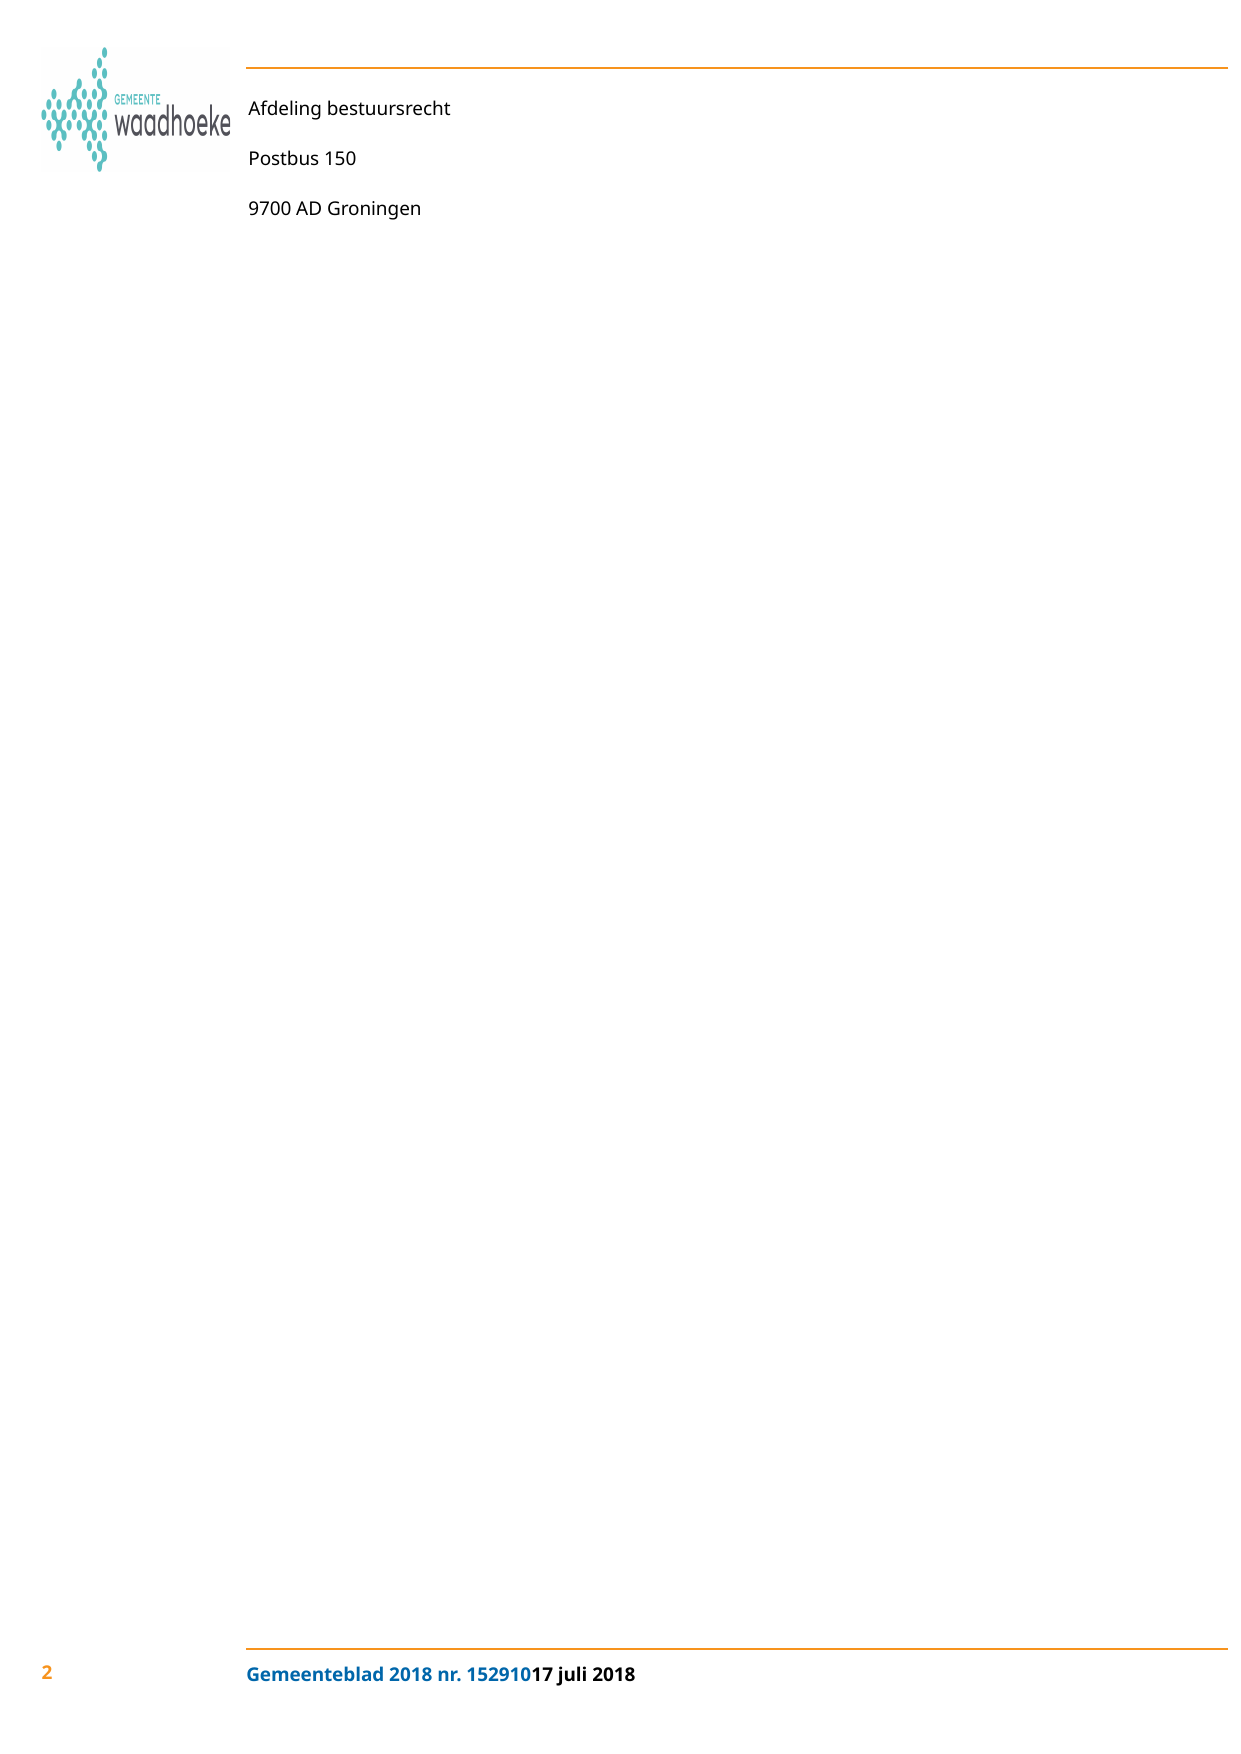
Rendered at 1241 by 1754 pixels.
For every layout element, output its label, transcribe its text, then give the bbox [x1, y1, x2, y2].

text 9700 AD Groningen [248, 196, 1152, 221]
text Afdeling bestuursrecht [248, 95, 1152, 121]
picture [41, 47, 231, 172]
text Postbus 150 [248, 145, 1152, 171]
